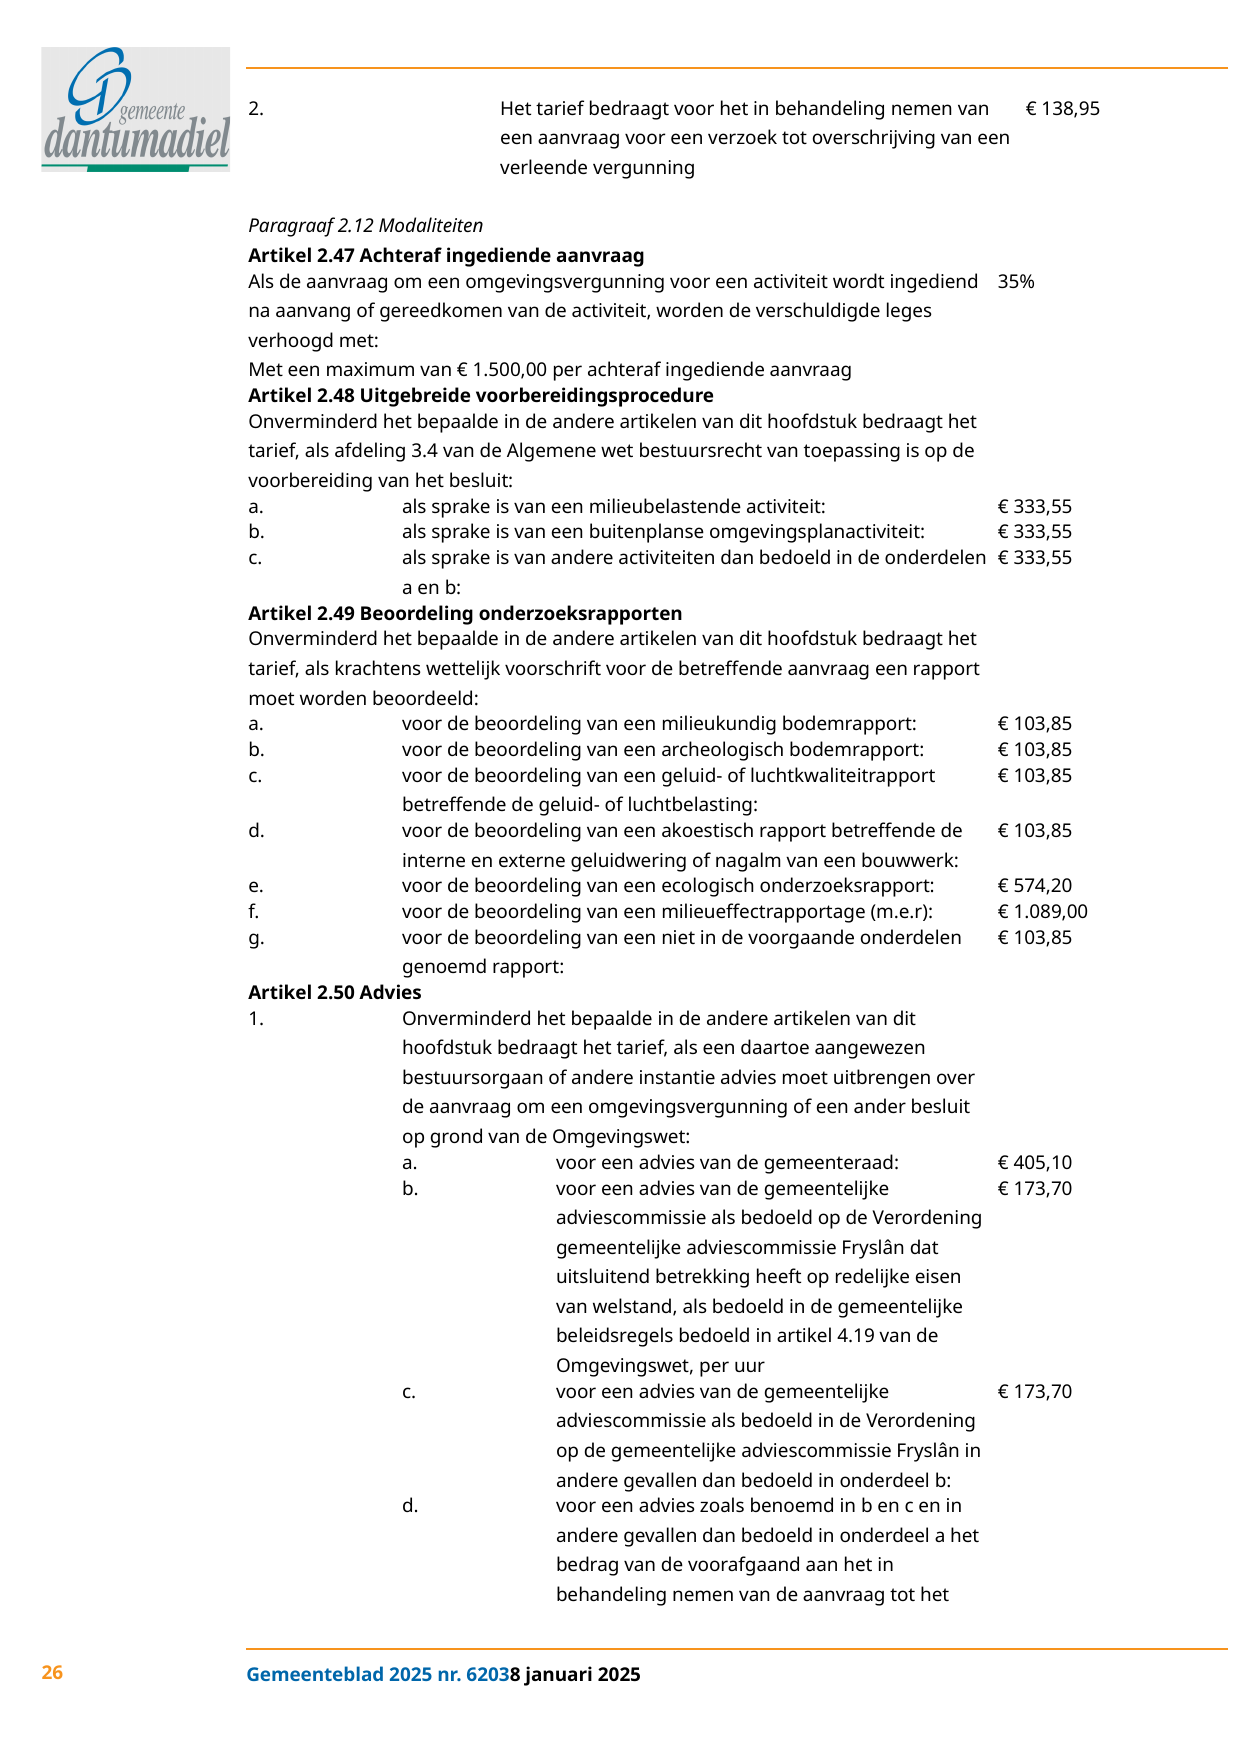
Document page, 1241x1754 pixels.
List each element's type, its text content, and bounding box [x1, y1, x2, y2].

table_cell c. [248, 762, 402, 817]
table_cell € 333,55 [998, 519, 1152, 544]
table_cell [998, 408, 1152, 493]
table_cell Onverminderd het bepaalde in de andere artikelen van dit hoofdstuk bedraagt het tarief, als afdeling 3.4 van de Algemene wet bestuursrecht van toepassing is op de voorbereiding van het besluit: [248, 408, 998, 493]
table_cell Het tarief bedraagt voor het in behandeling nemen van een aanvraag voor een verzoek tot overschrijving van een verleende vergunning [500, 95, 1026, 180]
table_cell Onverminderd het bepaalde in de andere artikelen van dit hoofdstuk bedraagt het tarief, als krachtens wettelijk voorschrift voor de betreffende aanvraag een rapport moet worden beoordeeld: [248, 626, 998, 710]
table_cell [998, 383, 1152, 408]
table_cell voor de beoordeling van een akoestisch rapport betreffende de interne en externe geluidwering of nagalm van een bouwwerk: [402, 817, 998, 872]
table_cell 1. [248, 1005, 402, 1149]
table_cell b. [248, 736, 402, 762]
table_cell als sprake is van andere activiteiten dan bedoeld in de onderdelen a en b: [402, 545, 998, 600]
table_cell c. [248, 545, 402, 600]
table_cell Artikel 2.48 Uitgebreide voorbereidingsprocedure [248, 383, 998, 408]
table_cell voor een advies zoals benoemd in b en c en in andere gevallen dan bedoeld in onderdeel a het bedrag van de voorafgaand aan het in behandeling nemen van de aanvraag tot het [556, 1493, 998, 1607]
table_cell Artikel 2.49 Beoordeling onderzoeksrapporten [248, 600, 998, 626]
table_cell [248, 1493, 402, 1607]
table_cell voor de beoordeling van een geluid- of luchtkwaliteitrapport betreffende de geluid- of luchtbelasting: [402, 762, 998, 817]
table_cell [998, 1005, 1152, 1149]
table_cell voor de beoordeling van een milieukundig bodemrapport: [402, 710, 998, 736]
table_cell als sprake is van een buitenplanse omgevingsplanactiviteit: [402, 519, 998, 544]
table_cell voor een advies van de gemeentelijke adviescommissie als bedoeld op de Verordening gemeentelijke adviescommissie Fryslân dat uitsluitend betrekking heeft op redelijke eisen van welstand, als bedoeld in de gemeentelijke beleidsregels bedoeld in artikel 4.19 van de Omgevingswet, per uur [556, 1175, 998, 1378]
table_cell € 138,95 [1026, 95, 1152, 180]
table_cell € 173,70 [998, 1378, 1152, 1492]
text Paragraaf 2.12 Modaliteiten [248, 212, 1152, 238]
table_cell 2. [248, 95, 500, 180]
table_cell voor de beoordeling van een archeologisch bodemrapport: [402, 736, 998, 762]
table_cell € 103,85 [998, 736, 1152, 762]
table_header [998, 242, 1152, 268]
table_cell f. [248, 898, 402, 924]
table_cell c. [402, 1378, 556, 1492]
table_header Artikel 2.47 Achteraf ingediende aanvraag [248, 242, 998, 268]
table_cell d. [248, 817, 402, 872]
table_cell € 103,85 [998, 924, 1152, 979]
table_cell b. [402, 1175, 556, 1378]
table_cell [998, 1493, 1152, 1607]
table_cell d. [402, 1493, 556, 1607]
table_cell 35% [998, 268, 1152, 382]
table_cell Onverminderd het bepaalde in de andere artikelen van dit hoofdstuk bedraagt het tarief, als een daartoe aangewezen bestuursorgaan of andere instantie advies moet uitbrengen over de aanvraag om een omgevingsvergunning of een ander besluit op grond van de Omgevingswet: [402, 1005, 998, 1149]
table_cell a. [402, 1149, 556, 1175]
table_cell Als de aanvraag om een omgevingsvergunning voor een activiteit wordt ingediend na aanvang of gereedkomen van de activiteit, worden de verschuldigde leges verhoogd met: Met een maximum van € 1.500,00 per achteraf ingediende aanvraag [248, 268, 998, 382]
table_cell a. [248, 493, 402, 519]
table_cell [998, 979, 1152, 1005]
table_cell voor de beoordeling van een milieueffectrapportage (m.e.r): [402, 898, 998, 924]
table_cell [248, 1378, 402, 1492]
table_cell € 173,70 [998, 1175, 1152, 1378]
table_cell als sprake is van een milieubelastende activiteit: [402, 493, 998, 519]
table_cell € 103,85 [998, 762, 1152, 817]
table_cell voor de beoordeling van een niet in de voorgaande onderdelen genoemd rapport: [402, 924, 998, 979]
table_cell € 574,20 [998, 873, 1152, 898]
table_cell € 333,55 [998, 493, 1152, 519]
table_cell [998, 600, 1152, 626]
table_cell a. [248, 710, 402, 736]
table_cell [248, 1175, 402, 1378]
table_cell voor een advies van de gemeenteraad: [556, 1149, 998, 1175]
table_cell voor een advies van de gemeentelijke adviescommissie als bedoeld in de Verordening op de gemeentelijke adviescommissie Fryslân in andere gevallen dan bedoeld in onderdeel b: [556, 1378, 998, 1492]
table_cell e. [248, 873, 402, 898]
table_cell € 405,10 [998, 1149, 1152, 1175]
picture [41, 47, 231, 172]
table_cell b. [248, 519, 402, 544]
table_cell g. [248, 924, 402, 979]
table_cell € 103,85 [998, 710, 1152, 736]
table_cell € 1.089,00 [998, 898, 1152, 924]
table_cell Artikel 2.50 Advies [248, 979, 998, 1005]
table_cell voor de beoordeling van een ecologisch onderzoeksrapport: [402, 873, 998, 898]
table_cell € 103,85 [998, 817, 1152, 872]
table_cell [248, 1149, 402, 1175]
table_cell [998, 626, 1152, 710]
table_cell € 333,55 [998, 545, 1152, 600]
